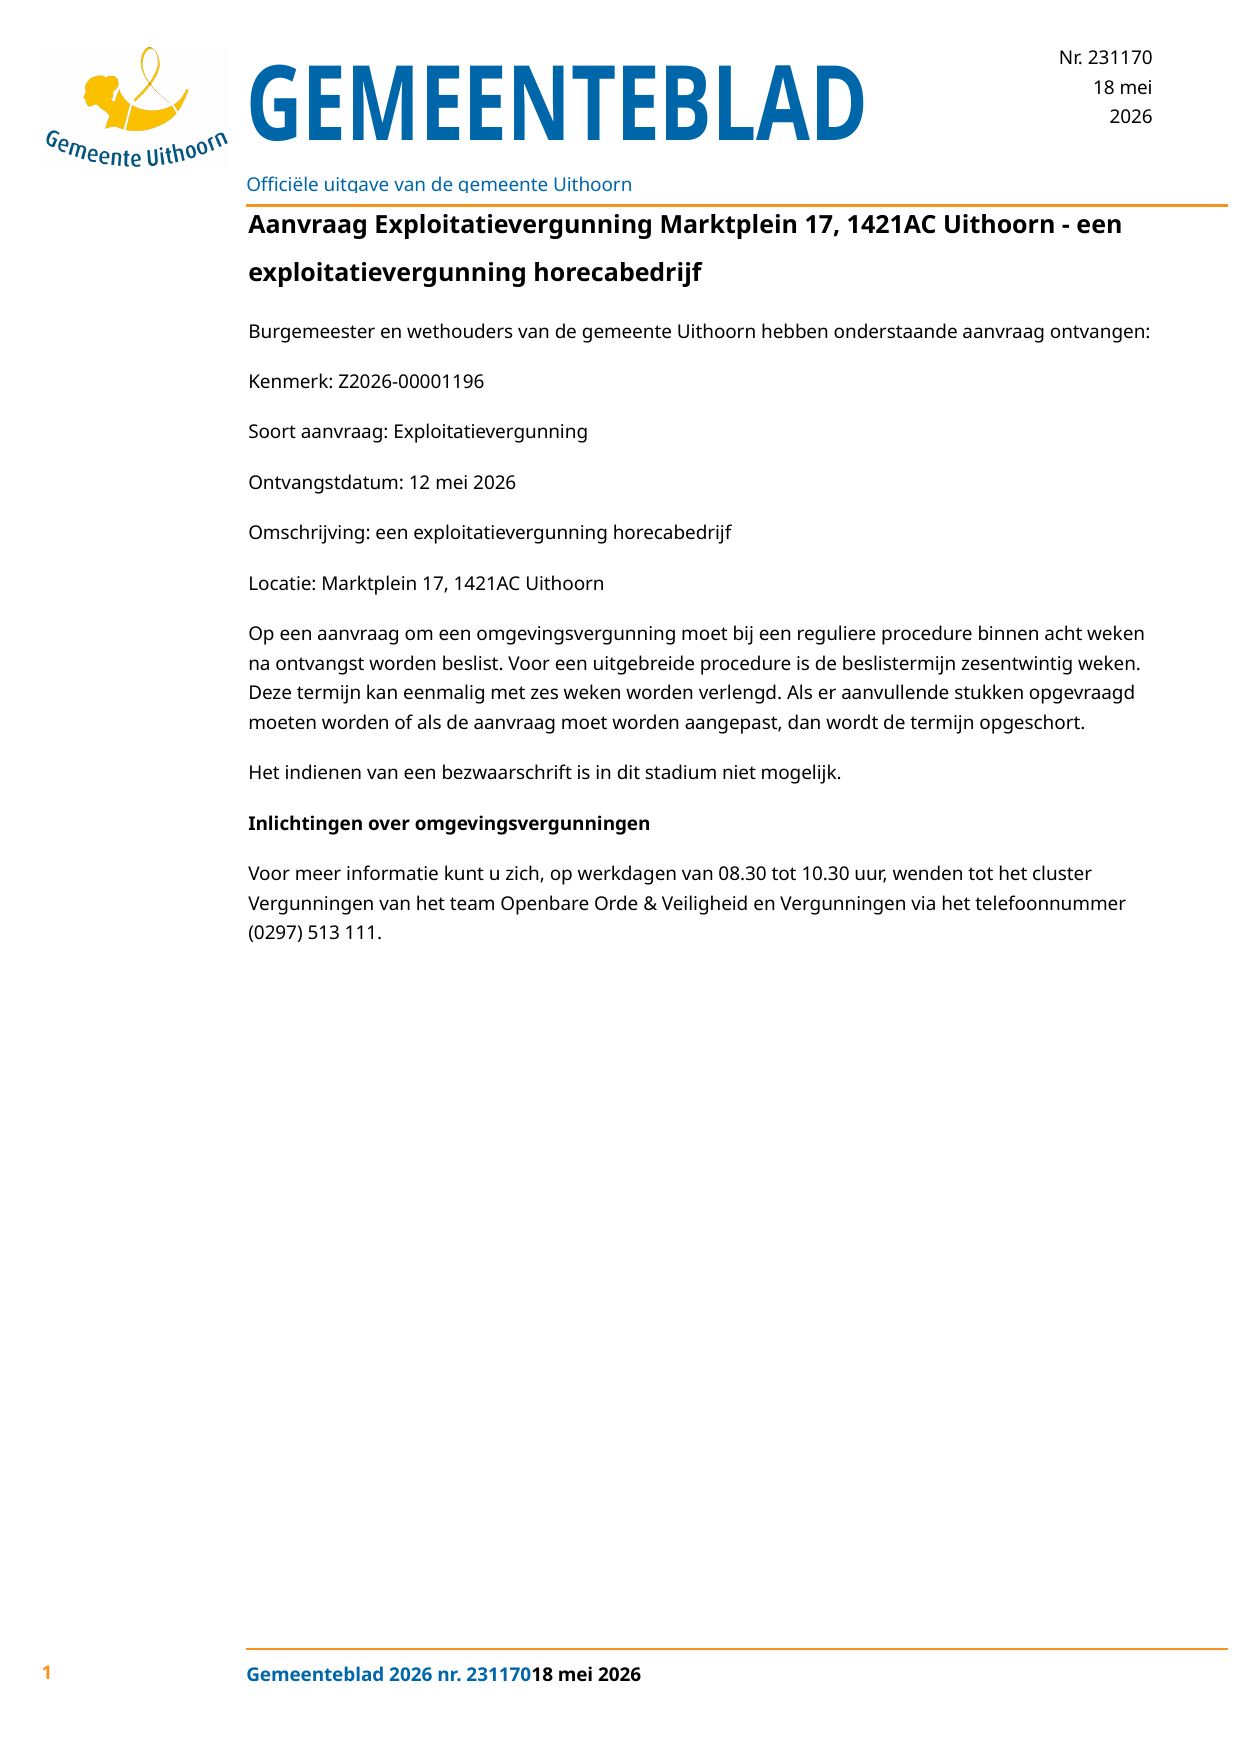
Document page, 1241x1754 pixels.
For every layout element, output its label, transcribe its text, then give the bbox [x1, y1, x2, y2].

text Aanvraag Exploitatievergunning Marktplein 17, 1421AC Uithoorn - een exploitatievergunning horecabedrijf [248, 207, 1152, 288]
text Voor meer informatie kunt u zich, op werkdagen van 08.30 tot 10.30 uur, wenden tot het cluster Vergunningen van het team Openbare Orde & Veiligheid en Vergunningen via het telefoonnummer (0297) 513 111. [248, 860, 1152, 945]
text Locatie: Marktplein 17, 1421AC Uithoorn [248, 570, 1152, 596]
picture [41, 47, 231, 172]
text Het indienen van een bezwaarschrift is in dit stadium niet mogelijk. [248, 759, 1152, 785]
text Op een aanvraag om een omgevingsvergunning moet bij een reguliere procedure binnen acht weken na ontvangst worden beslist. Voor een uitgebreide procedure is de beslistermijn zesentwintig weken. Deze termijn kan eenmalig met zes weken worden verlengd. Als er aanvullende stukken opgevraagd moeten worden of als de aanvraag moet worden aangepast, dan wordt de termijn opgeschort. [248, 620, 1152, 735]
text Soort aanvraag: Exploitatievergunning [248, 419, 1152, 444]
text Omschrijving: een exploitatievergunning horecabedrijf [248, 519, 1152, 545]
text Inlichtingen over omgevingsvergunningen [248, 810, 1152, 836]
text Burgemeester en wethouders van de gemeente Uithoorn hebben onderstaande aanvraag ontvangen: [248, 318, 1152, 344]
text Ontvangstdatum: 12 mei 2026 [248, 469, 1152, 495]
text Kenmerk: Z2026-00001196 [248, 368, 1152, 394]
